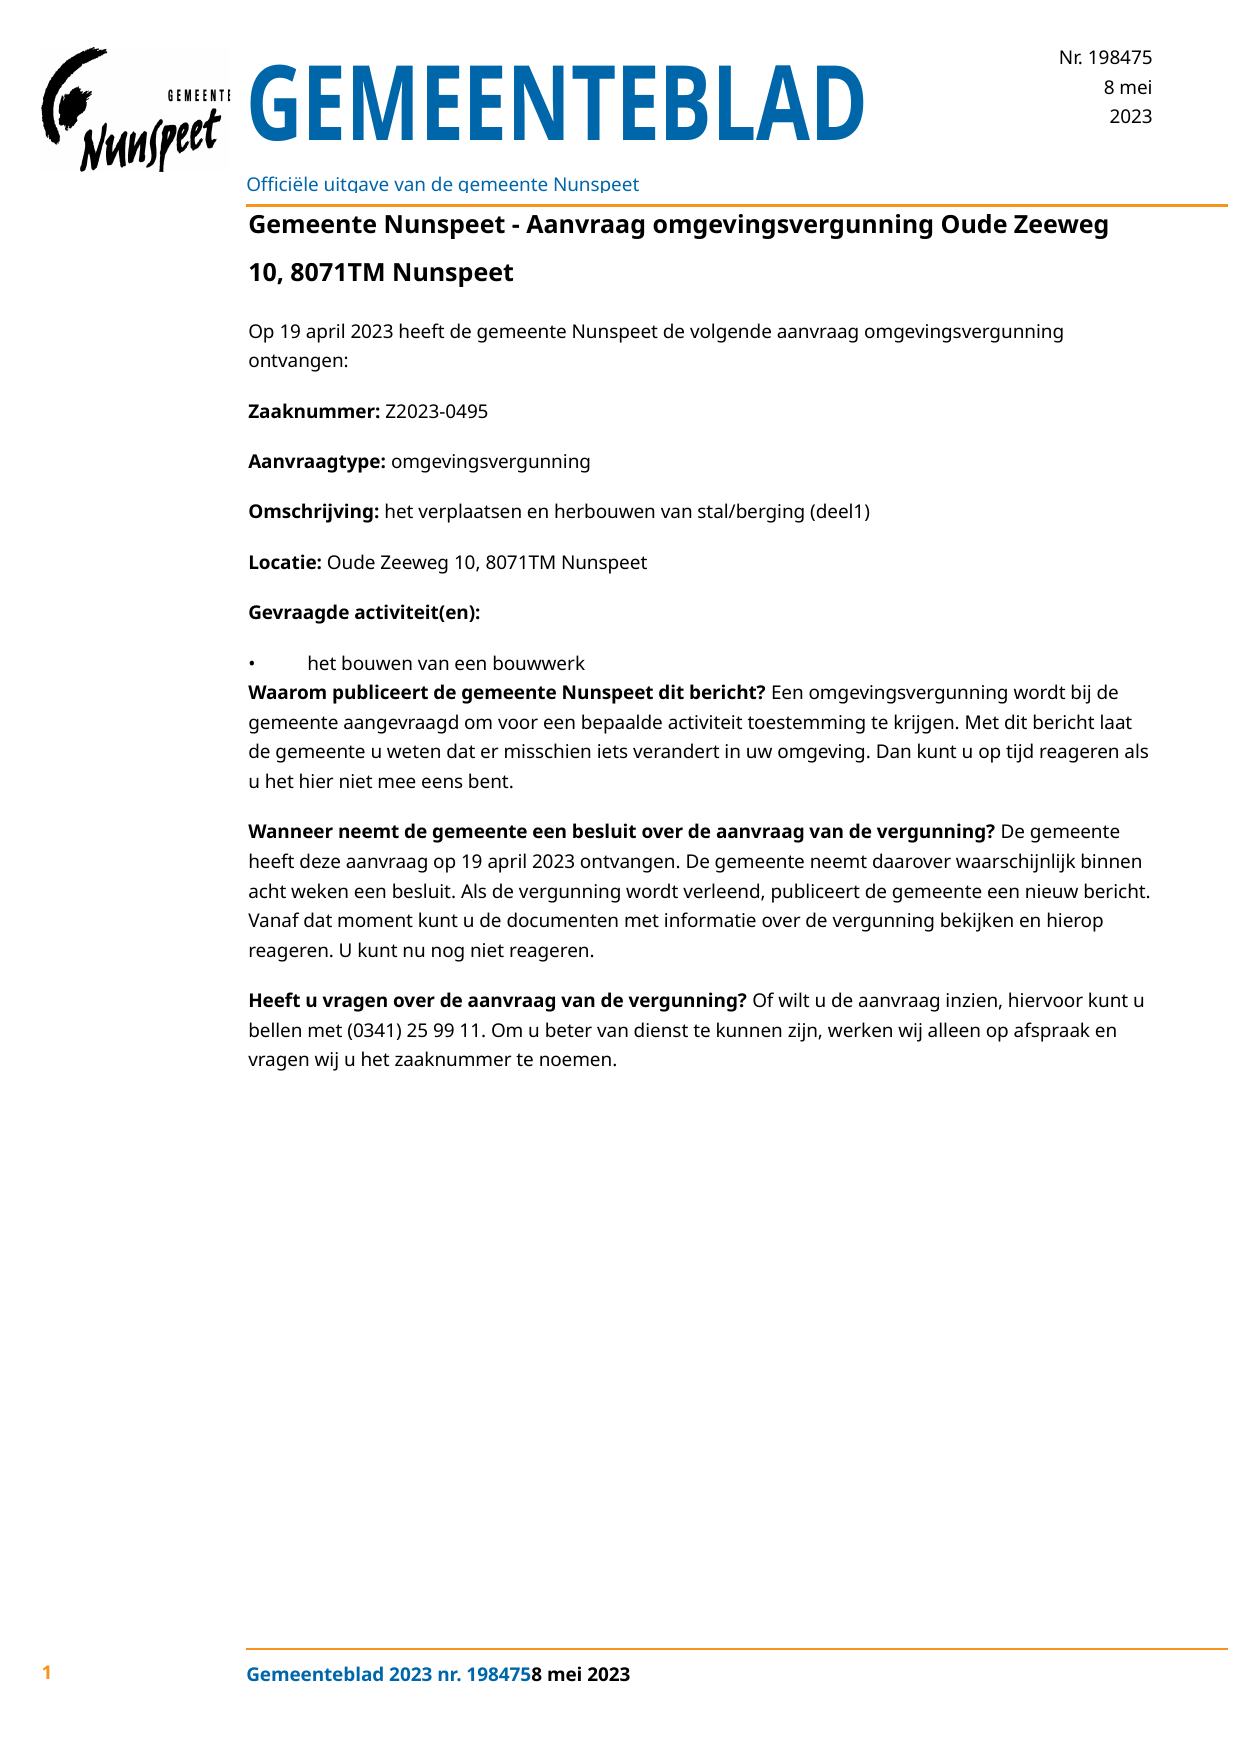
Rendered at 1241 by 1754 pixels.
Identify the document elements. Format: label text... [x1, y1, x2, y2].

text Wanneer neemt de gemeente een besluit over de aanvraag van de vergunning? De gemeente heeft deze aanvraag op 19 april 2023 ontvangen. De gemeente neemt daarover waarschijnlijk binnen acht weken een besluit. Als de vergunning wordt verleend, publiceert de gemeente een nieuw bericht. Vanaf dat moment kunt u de documenten met informatie over de vergunning bekijken en hierop reageren. U kunt nu nog niet reageren. [248, 819, 1152, 963]
list het bouwen van een bouwwerk [248, 650, 1152, 676]
picture [41, 47, 231, 172]
text Locatie: Oude Zeeweg 10, 8071TM Nunspeet [248, 549, 1152, 575]
text Waarom publiceert de gemeente Nunspeet dit bericht? Een omgevingsvergunning wordt bij de gemeente aangevraagd om voor een bepaalde activiteit toestemming te krijgen. Met dit bericht laat de gemeente u weten dat er misschien iets verandert in uw omgeving. Dan kunt u op tijd reageren als u het hier niet mee eens bent. [248, 679, 1152, 794]
text Heeft u vragen over de aanvraag van de vergunning? Of wilt u de aanvraag inzien, hiervoor kunt u bellen met (0341) 25 99 11. Om u beter van dienst te kunnen zijn, werken wij alleen op afspraak en vragen wij u het zaaknummer te noemen. [248, 987, 1152, 1072]
text Gevraagde activiteit(en): [248, 599, 1152, 625]
text Gemeente Nunspeet - Aanvraag omgevingsvergunning Oude Zeeweg 10, 8071TM Nunspeet [248, 207, 1152, 288]
text Op 19 april 2023 heeft de gemeente Nunspeet de volgende aanvraag omgevingsvergunning ontvangen: [248, 318, 1152, 373]
text Omschrijving: het verplaatsen en herbouwen van stal/berging (deel1) [248, 499, 1152, 524]
text Zaaknummer: Z2023-0495 [248, 398, 1152, 424]
text Aanvraagtype: omgevingsvergunning [248, 448, 1152, 474]
